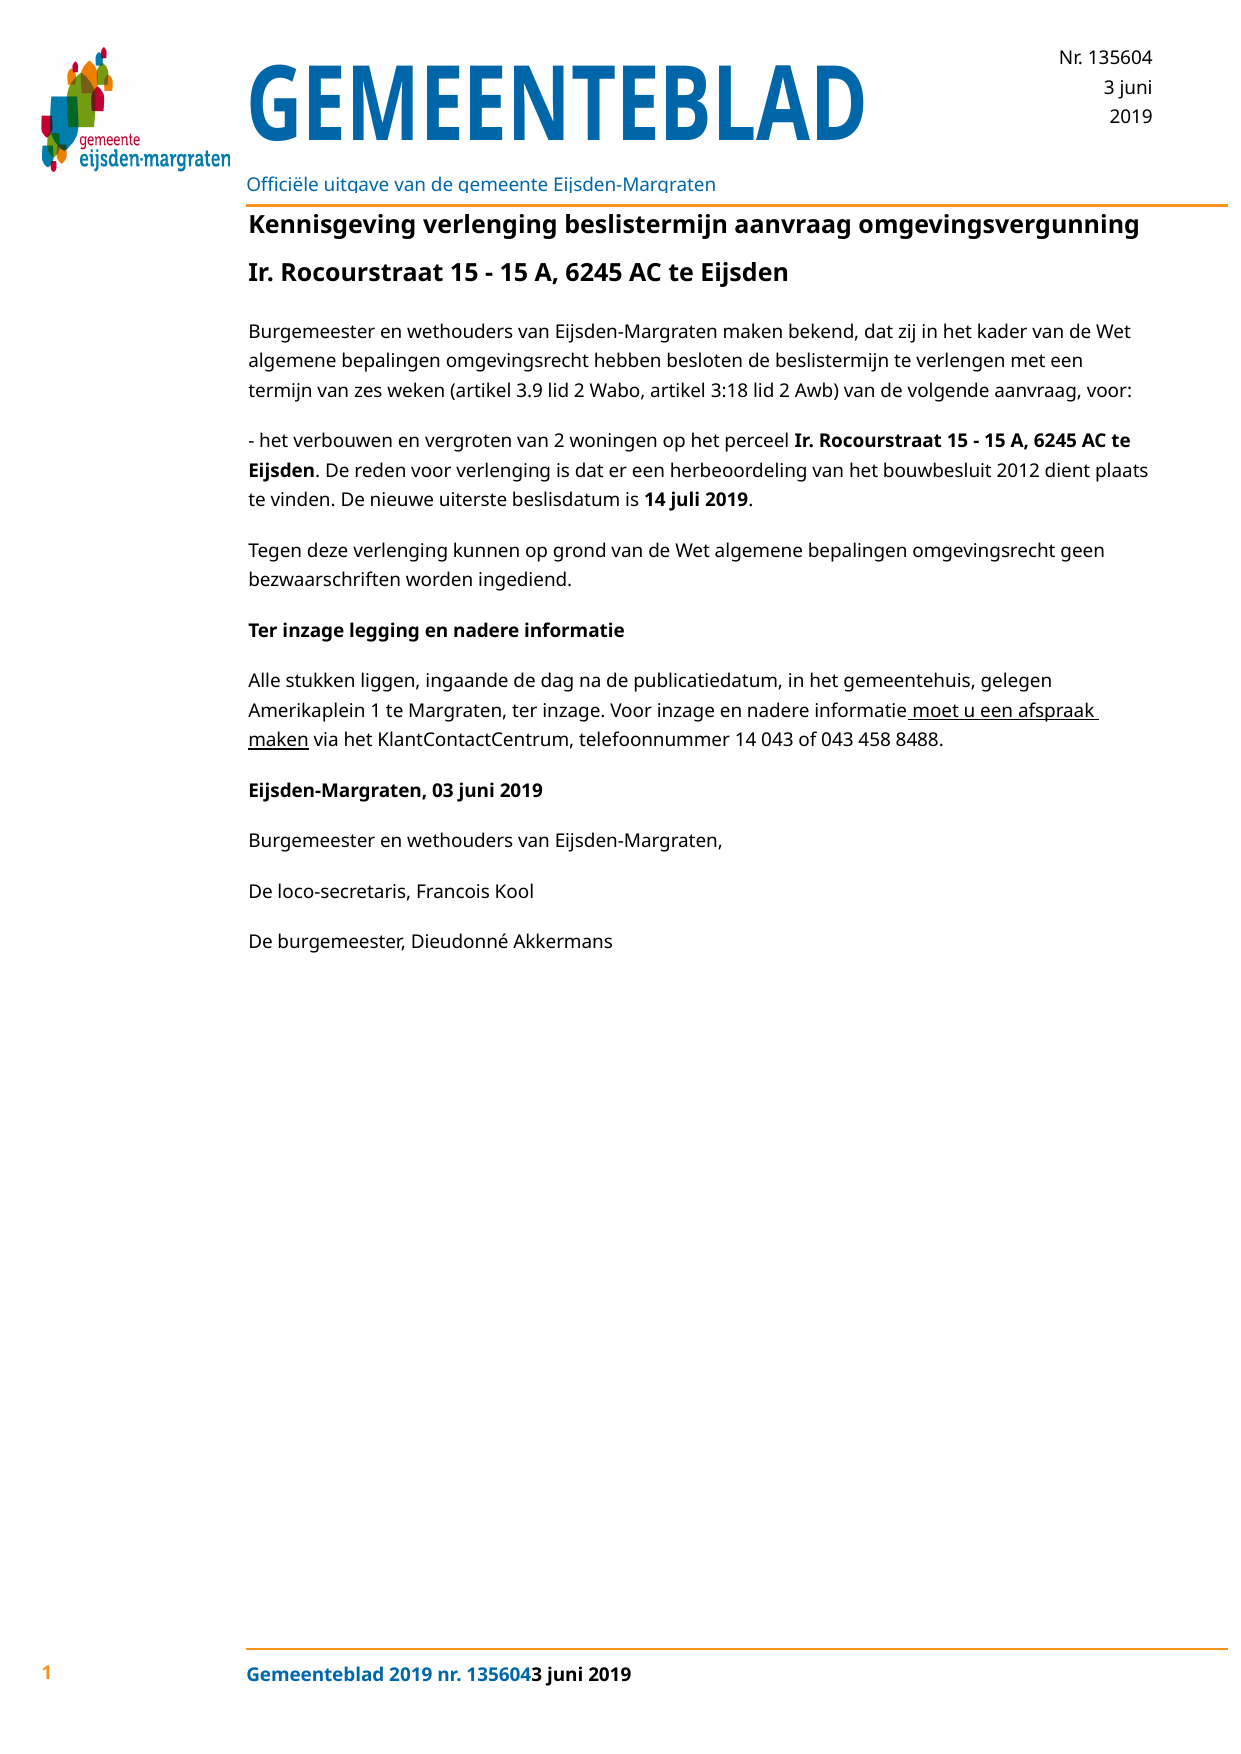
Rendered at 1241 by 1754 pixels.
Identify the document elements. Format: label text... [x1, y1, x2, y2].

text Eijsden-Margraten, 03 juni 2019 [248, 777, 1152, 803]
text De burgemeester, Dieudonné Akkermans [248, 928, 1152, 954]
picture [41, 47, 231, 172]
text Ter inzage legging en nadere informatie [248, 617, 1152, 643]
text Kennisgeving verlenging beslistermijn aanvraag omgevingsvergunning Ir. Rocourstraat 15 - 15 A, 6245 AC te Eijsden [248, 207, 1152, 288]
text Burgemeester en wethouders van Eijsden-Margraten, [248, 827, 1152, 853]
text Burgemeester en wethouders van Eijsden-Margraten maken bekend, dat zij in het kader van de Wet algemene bepalingen omgevingsrecht hebben besloten de beslistermijn te verlengen met een termijn van zes weken (artikel 3.9 lid 2 Wabo, artikel 3:18 lid 2 Awb) van de volgende aanvraag, voor: [248, 318, 1152, 403]
text De loco-secretaris, Francois Kool [248, 878, 1152, 904]
text Tegen deze verlenging kunnen op grond van de Wet algemene bepalingen omgevingsrecht geen bezwaarschriften worden ingediend. [248, 537, 1152, 592]
text - het verbouwen en vergroten van 2 woningen op het perceel Ir. Rocourstraat 15 - 15 A, 6245 AC te Eijsden. De reden voor verlenging is dat er een herbeoordeling van het bouwbesluit 2012 dient plaats te vinden. De nieuwe uiterste beslisdatum is 14 juli 2019. [248, 427, 1152, 512]
text Alle stukken liggen, ingaande de dag na de publicatiedatum, in het gemeentehuis, gelegen Amerikaplein 1 te Margraten, ter inzage. Voor inzage en nadere informatie moet u een afspraak maken via het KlantContactCentrum, telefoonnummer 14 043 of 043 458 8488. [248, 667, 1152, 752]
